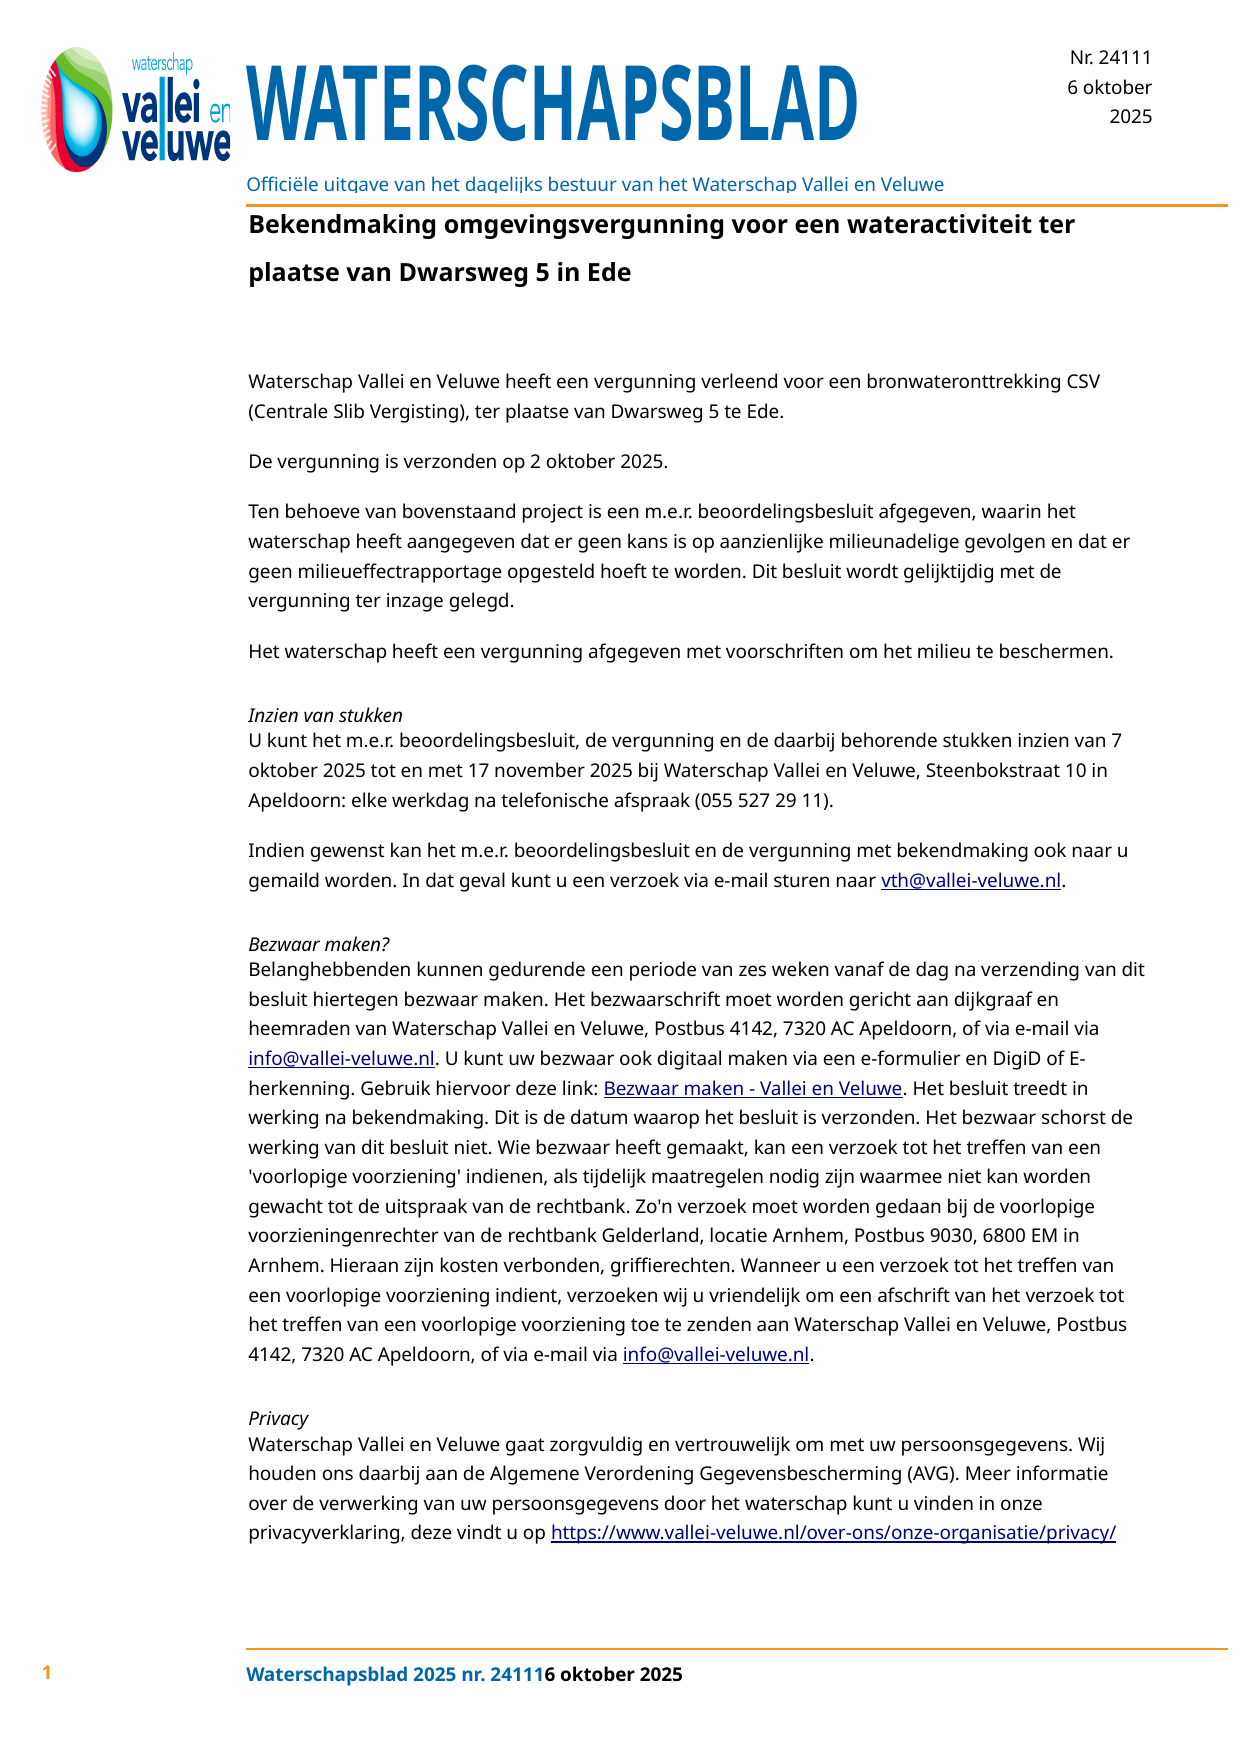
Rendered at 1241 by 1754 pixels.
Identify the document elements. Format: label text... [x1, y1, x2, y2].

text Indien gewenst kan het m.e.r. beoordelingsbesluit en de vergunning met bekendmaking ook naar u gemaild worden. In dat geval kunt u een verzoek via e-mail sturen naar vth@vallei-veluwe.nl. [248, 837, 1152, 892]
text Inzien van stukken [248, 702, 1152, 728]
text Waterschap Vallei en Veluwe heeft een vergunning verleend voor een bronwateronttrekking CSV (Centrale Slib Vergisting), ter plaatse van Dwarsweg 5 te Ede. [248, 368, 1152, 424]
text Belanghebbenden kunnen gedurende een periode van zes weken vanaf de dag na verzending van dit besluit hiertegen bezwaar maken. Het bezwaarschrift moet worden gericht aan dijkgraaf en heemraden van Waterschap Vallei en Veluwe, Postbus 4142, 7320 AC Apeldoorn, of via e-mail via info@vallei-veluwe.nl. U kunt uw bezwaar ook digitaal maken via een e-formulier en DigiD of E-herkenning. Gebruik hiervoor deze link: Bezwaar maken - Vallei en Veluwe. Het besluit treedt in werking na bekendmaking. Dit is de datum waarop het besluit is verzonden. Het bezwaar schorst de werking van dit besluit niet. Wie bezwaar heeft gemaakt, kan een verzoek tot het treffen van een 'voorlopige voorziening' indienen, als tijdelijk maatregelen nodig zijn waarmee niet kan worden gewacht tot de uitspraak van de rechtbank. Zo'n verzoek moet worden gedaan bij de voorlopige voorzieningenrechter van de rechtbank Gelderland, locatie Arnhem, Postbus 9030, 6800 EM in Arnhem. Hieraan zijn kosten verbonden, griffierechten. Wanneer u een verzoek tot het treffen van een voorlopige voorziening indient, verzoeken wij u vriendelijk om een afschrift van het verzoek tot het treffen van een voorlopige voorziening toe te zenden aan Waterschap Vallei en Veluwe, Postbus 4142, 7320 AC Apeldoorn, of via e-mail via info@vallei-veluwe.nl. [248, 956, 1152, 1367]
text U kunt het m.e.r. beoordelingsbesluit, de vergunning en de daarbij behorende stukken inzien van 7 oktober 2025 tot en met 17 november 2025 bij Waterschap Vallei en Veluwe, Steenbokstraat 10 in Apeldoorn: elke werkdag na telefonische afspraak (055 527 29 11). [248, 728, 1152, 812]
text Het waterschap heeft een vergunning afgegeven met voorschriften om het milieu te beschermen. [248, 638, 1152, 664]
text Bekendmaking omgevingsvergunning voor een wateractiviteit ter plaatse van Dwarsweg 5 in Ede [248, 207, 1152, 288]
text De vergunning is verzonden op 2 oktober 2025. [248, 448, 1152, 474]
text Privacy [248, 1405, 1152, 1431]
text Bezwaar maken? [248, 931, 1152, 956]
picture [41, 47, 231, 172]
text Ten behoeve van bovenstaand project is een m.e.r. beoordelingsbesluit afgegeven, waarin het waterschap heeft aangegeven dat er geen kans is op aanzienlijke milieunadelige gevolgen en dat er geen milieueffectrapportage opgesteld hoeft te worden. Dit besluit wordt gelijktijdig met de vergunning ter inzage gelegd. [248, 499, 1152, 613]
text Waterschap Vallei en Veluwe gaat zorgvuldig en vertrouwelijk om met uw persoonsgegevens. Wij houden ons daarbij aan de Algemene Verordening Gegevensbescherming (AVG). Meer informatie over de verwerking van uw persoonsgegevens door het waterschap kunt u vinden in onze privacyverklaring, deze vindt u op https://www.vallei-veluwe.nl/over-ons/onze-organisatie/privacy/ [248, 1431, 1152, 1545]
